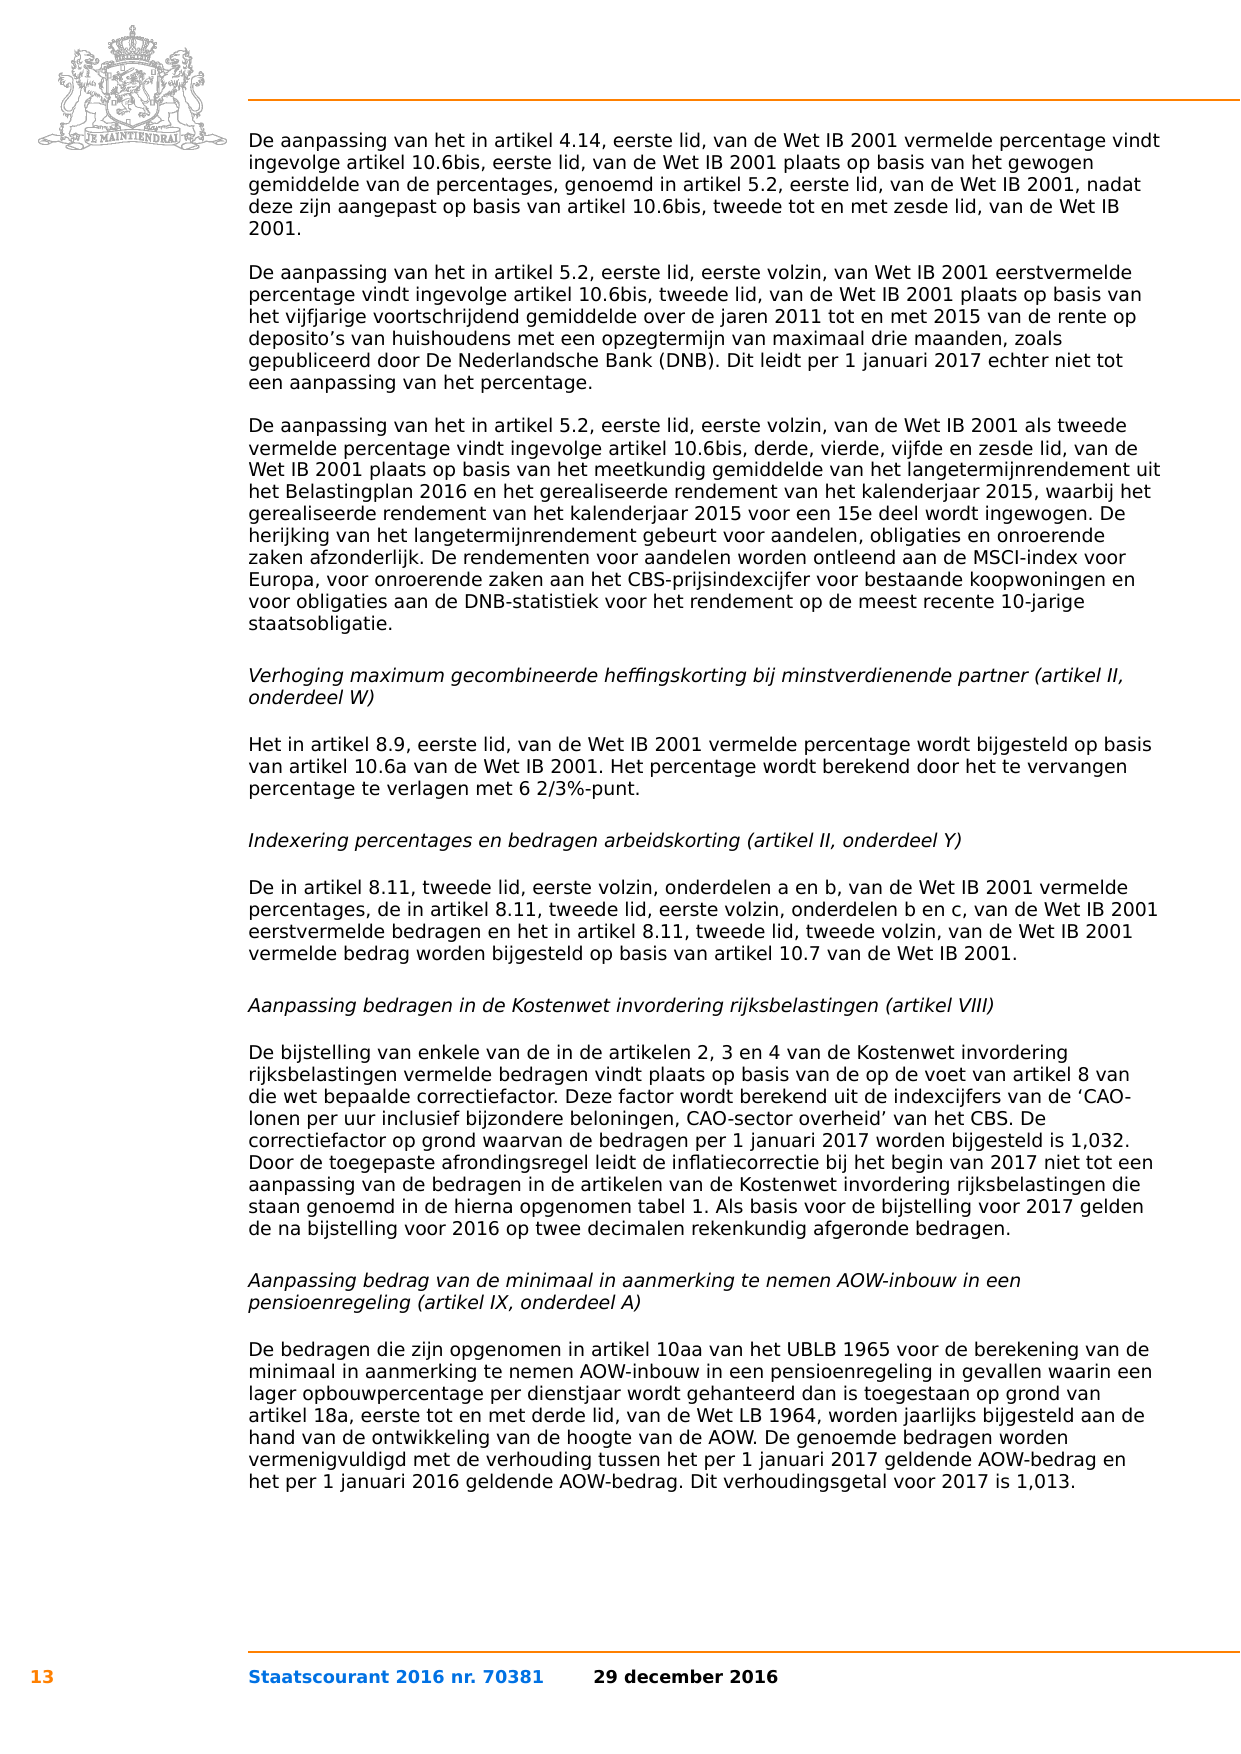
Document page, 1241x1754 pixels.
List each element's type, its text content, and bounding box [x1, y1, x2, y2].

subtitle Verhoging maximum gecombineerde heffingskorting bij minstverdienende partner (artikel II, onderdeel W) [248, 665, 1163, 709]
text De in artikel 8.11, tweede lid, eerste volzin, onderdelen a en b, van de Wet IB 2001 vermelde percentages, de in artikel 8.11, tweede lid, eerste volzin, onderdelen b en c, van de Wet IB 2001 eerstvermelde bedragen en het in artikel 8.11, tweede lid, tweede volzin, van de Wet IB 2001 vermelde bedrag worden bijgesteld op basis van artikel 10.7 van de Wet IB 2001. [248, 877, 1163, 965]
text Het in artikel 8.9, eerste lid, van de Wet IB 2001 vermelde percentage wordt bijgesteld op basis van artikel 10.6a van de Wet IB 2001. Het percentage wordt berekend door het te vervangen percentage te verlagen met 6 2/3%-punt. [248, 734, 1163, 800]
text De aanpassing van het in artikel 5.2, eerste lid, eerste volzin, van de Wet IB 2001 als tweede vermelde percentage vindt ingevolge artikel 10.6bis, derde, vierde, vijfde en zesde lid, van de Wet IB 2001 plaats op basis van het meetkundig gemiddelde van het langetermijnrendement uit het Belastingplan 2016 en het gerealiseerde rendement van het kalenderjaar 2015, waarbij het gerealiseerde rendement van het kalenderjaar 2015 voor een 15e deel wordt ingewogen. De herijking van het langetermijnrendement gebeurt voor aandelen, obligaties en onroerende zaken afzonderlijk. De rendementen voor aandelen worden ontleend aan de MSCI-index voor Europa, voor onroerende zaken aan het CBS-prijsindexcijfer voor bestaande koopwoningen en voor obligaties aan de DNB-statistiek voor het rendement op de meest recente 10-jarige staatsobligatie. [248, 415, 1163, 635]
picture [38, 25, 227, 150]
text De aanpassing van het in artikel 5.2, eerste lid, eerste volzin, van Wet IB 2001 eerstvermelde percentage vindt ingevolge artikel 10.6bis, tweede lid, van de Wet IB 2001 plaats op basis van het vijfjarige voortschrijdend gemiddelde over de jaren 2011 tot en met 2015 van de rente op deposito’s van huishoudens met een opzegtermijn van maximaal drie maanden, zoals gepubliceerd door De Nederlandsche Bank (DNB). Dit leidt per 1 januari 2017 echter niet tot een aanpassing van het percentage. [248, 262, 1163, 393]
subtitle Indexering percentages en bedragen arbeidskorting (artikel II, onderdeel Y) [248, 830, 1163, 852]
text De bedragen die zijn opgenomen in artikel 10aa van het UBLB 1965 voor de berekening van de minimaal in aanmerking te nemen AOW-inbouw in een pensioenregeling in gevallen waarin een lager opbouwpercentage per dienstjaar wordt gehanteerd dan is toegestaan op grond van artikel 18a, eerste tot en met derde lid, van de Wet LB 1964, worden jaarlijks bijgesteld aan de hand van de ontwikkeling van de hoogte van de AOW. De genoemde bedragen worden vermenigvuldigd met de verhouding tussen het per 1 januari 2017 geldende AOW-bedrag en het per 1 januari 2016 geldende AOW-bedrag. Dit verhoudingsgetal voor 2017 is 1,013. [248, 1339, 1163, 1493]
text De bijstelling van enkele van de in de artikelen 2, 3 en 4 van de Kostenwet invordering rijksbelastingen vermelde bedragen vindt plaats op basis van de op de voet van artikel 8 van die wet bepaalde correctiefactor. Deze factor wordt berekend uit de indexcijfers van de ‘CAO-lonen per uur inclusief bijzondere beloningen, CAO-sector overheid’ van het CBS. De correctiefactor op grond waarvan de bedragen per 1 januari 2017 worden bijgesteld is 1,032. Door de toegepaste afrondingsregel leidt de inflatiecorrectie bij het begin van 2017 niet tot een aanpassing van de bedragen in de artikelen van de Kostenwet invordering rijksbelastingen die staan genoemd in de hierna opgenomen tabel 1. Als basis voor de bijstelling voor 2017 gelden de na bijstelling voor 2016 op twee decimalen rekenkundig afgeronde bedragen. [248, 1042, 1163, 1240]
text De aanpassing van het in artikel 4.14, eerste lid, van de Wet IB 2001 vermelde percentage vindt ingevolge artikel 10.6bis, eerste lid, van de Wet IB 2001 plaats op basis van het gewogen gemiddelde van de percentages, genoemd in artikel 5.2, eerste lid, van de Wet IB 2001, nadat deze zijn aangepast op basis van artikel 10.6bis, tweede tot en met zesde lid, van de Wet IB 2001. [248, 130, 1163, 240]
subtitle Aanpassing bedragen in de Kostenwet invordering rijksbelastingen (artikel VIII) [248, 995, 1163, 1017]
subtitle Aanpassing bedrag van de minimaal in aanmerking te nemen AOW-inbouw in een pensioenregeling (artikel IX, onderdeel A) [248, 1270, 1163, 1314]
